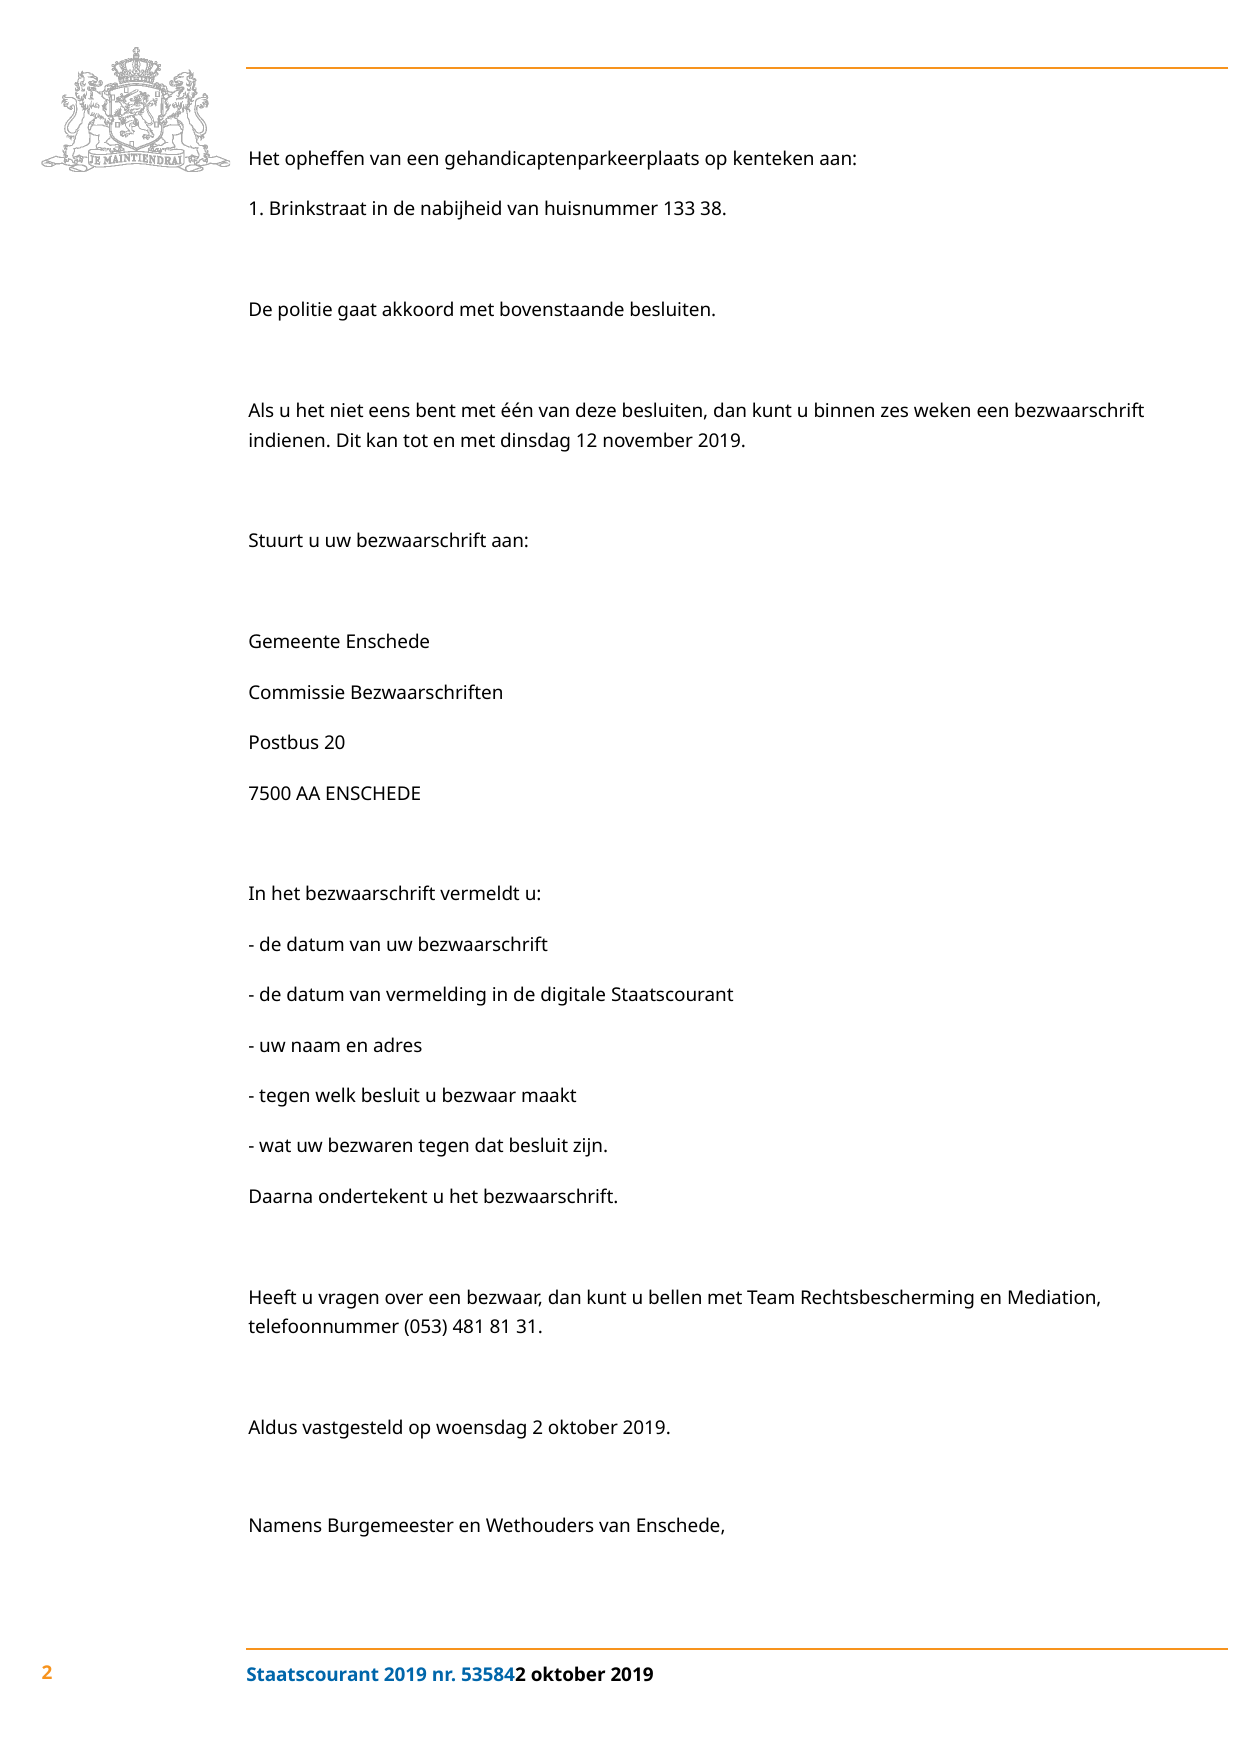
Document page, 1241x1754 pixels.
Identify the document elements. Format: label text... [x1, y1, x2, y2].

text Postbus 20 [248, 729, 1152, 755]
text Namens Burgemeester en Wethouders van Enschede, [248, 1513, 1152, 1538]
text - wat uw bezwaren tegen dat besluit zijn. [248, 1133, 1152, 1158]
text 7500 AA ENSCHEDE [248, 780, 1152, 806]
text De politie gaat akkoord met bovenstaande besluiten. [248, 296, 1152, 322]
text 1. Brinkstraat in de nabijheid van huisnummer 133 38. [248, 196, 1152, 221]
text Heeft u vragen over een bezwaar, dan kunt u bellen met Team Rechtsbescherming en Mediation, telefoonnummer (053) 481 81 31. [248, 1284, 1152, 1339]
text Als u het niet eens bent met één van deze besluiten, dan kunt u binnen zes weken een bezwaarschrift indienen. Dit kan tot en met dinsdag 12 november 2019. [248, 397, 1152, 453]
text - de datum van vermelding in de digitale Staatscourant [248, 981, 1152, 1007]
text Daarna ondertekent u het bezwaarschrift. [248, 1183, 1152, 1209]
text Gemeente Enschede [248, 628, 1152, 654]
picture [41, 47, 231, 172]
text Het opheffen van een gehandicaptenparkeerplaats op kenteken aan: [248, 145, 1152, 171]
text Stuurt u uw bezwaarschrift aan: [248, 528, 1152, 553]
text - tegen welk besluit u bezwaar maakt [248, 1082, 1152, 1108]
text Commissie Bezwaarschriften [248, 679, 1152, 705]
text - de datum van uw bezwaarschrift [248, 931, 1152, 957]
text - uw naam en adres [248, 1032, 1152, 1058]
text In het bezwaarschrift vermeldt u: [248, 881, 1152, 906]
text Aldus vastgesteld op woensdag 2 oktober 2019. [248, 1414, 1152, 1440]
